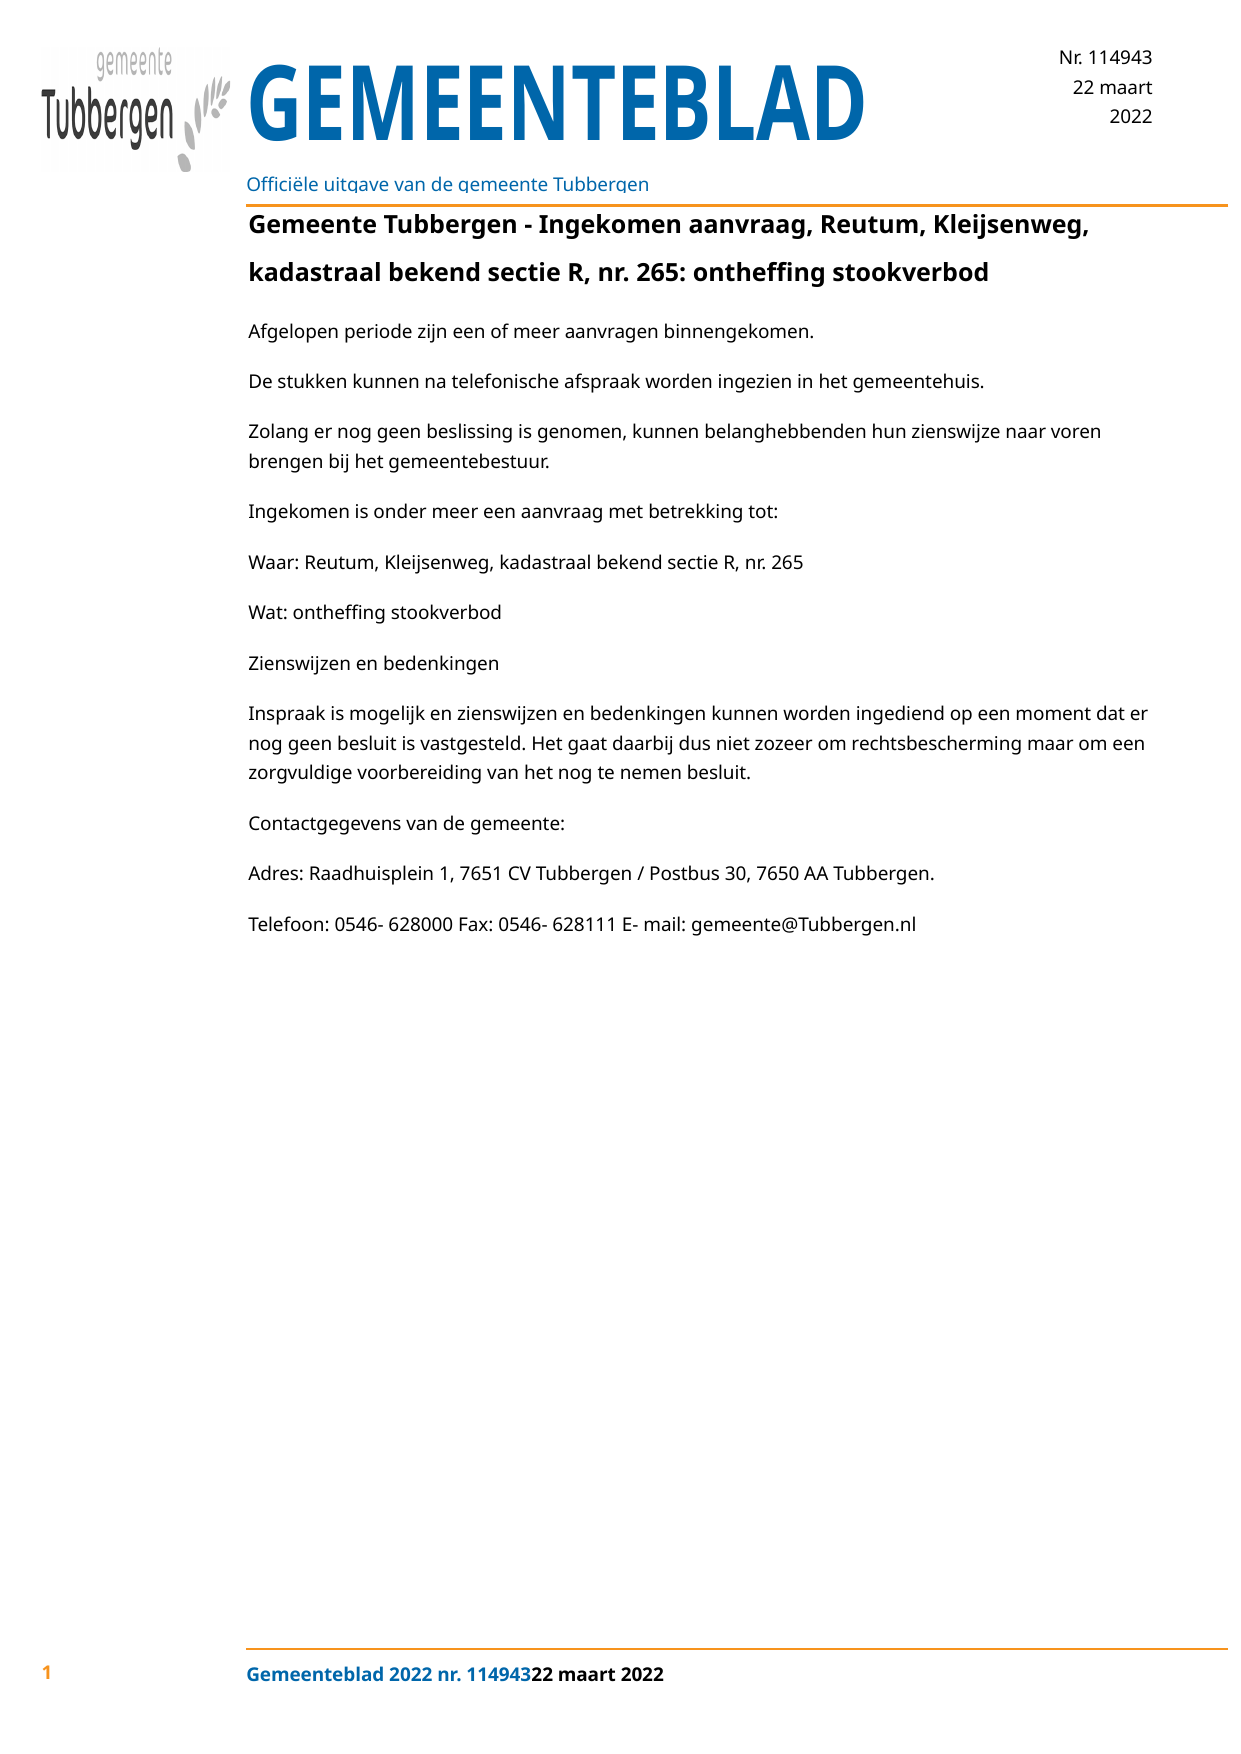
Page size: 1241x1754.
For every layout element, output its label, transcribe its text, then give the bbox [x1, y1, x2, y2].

text Ingekomen is onder meer een aanvraag met betrekking tot: [248, 499, 1152, 524]
text Contactgegevens van de gemeente: [248, 810, 1152, 836]
text Waar: Reutum, Kleijsenweg, kadastraal bekend sectie R, nr. 265 [248, 549, 1152, 575]
text Afgelopen periode zijn een of meer aanvragen binnengekomen. [248, 318, 1152, 344]
text Gemeente Tubbergen - Ingekomen aanvraag, Reutum, Kleijsenweg, kadastraal bekend sectie R, nr. 265: ontheffing stookverbod [248, 207, 1152, 288]
text Inspraak is mogelijk en zienswijzen en bedenkingen kunnen worden ingediend op een moment dat er nog geen besluit is vastgesteld. Het gaat daarbij dus niet zozeer om rechtsbescherming maar om een zorgvuldige voorbereiding van het nog te nemen besluit. [248, 700, 1152, 785]
text Wat: ontheffing stookverbod [248, 599, 1152, 625]
picture [41, 47, 231, 172]
text Telefoon: 0546- 628000 Fax: 0546- 628111 E- mail: gemeente@Tubbergen.nl [248, 911, 1152, 937]
text Zienswijzen en bedenkingen [248, 650, 1152, 676]
text Adres: Raadhuisplein 1, 7651 CV Tubbergen / Postbus 30, 7650 AA Tubbergen. [248, 860, 1152, 886]
text Zolang er nog geen beslissing is genomen, kunnen belanghebbenden hun zienswijze naar voren brengen bij het gemeentebestuur. [248, 419, 1152, 474]
text De stukken kunnen na telefonische afspraak worden ingezien in het gemeentehuis. [248, 368, 1152, 394]
